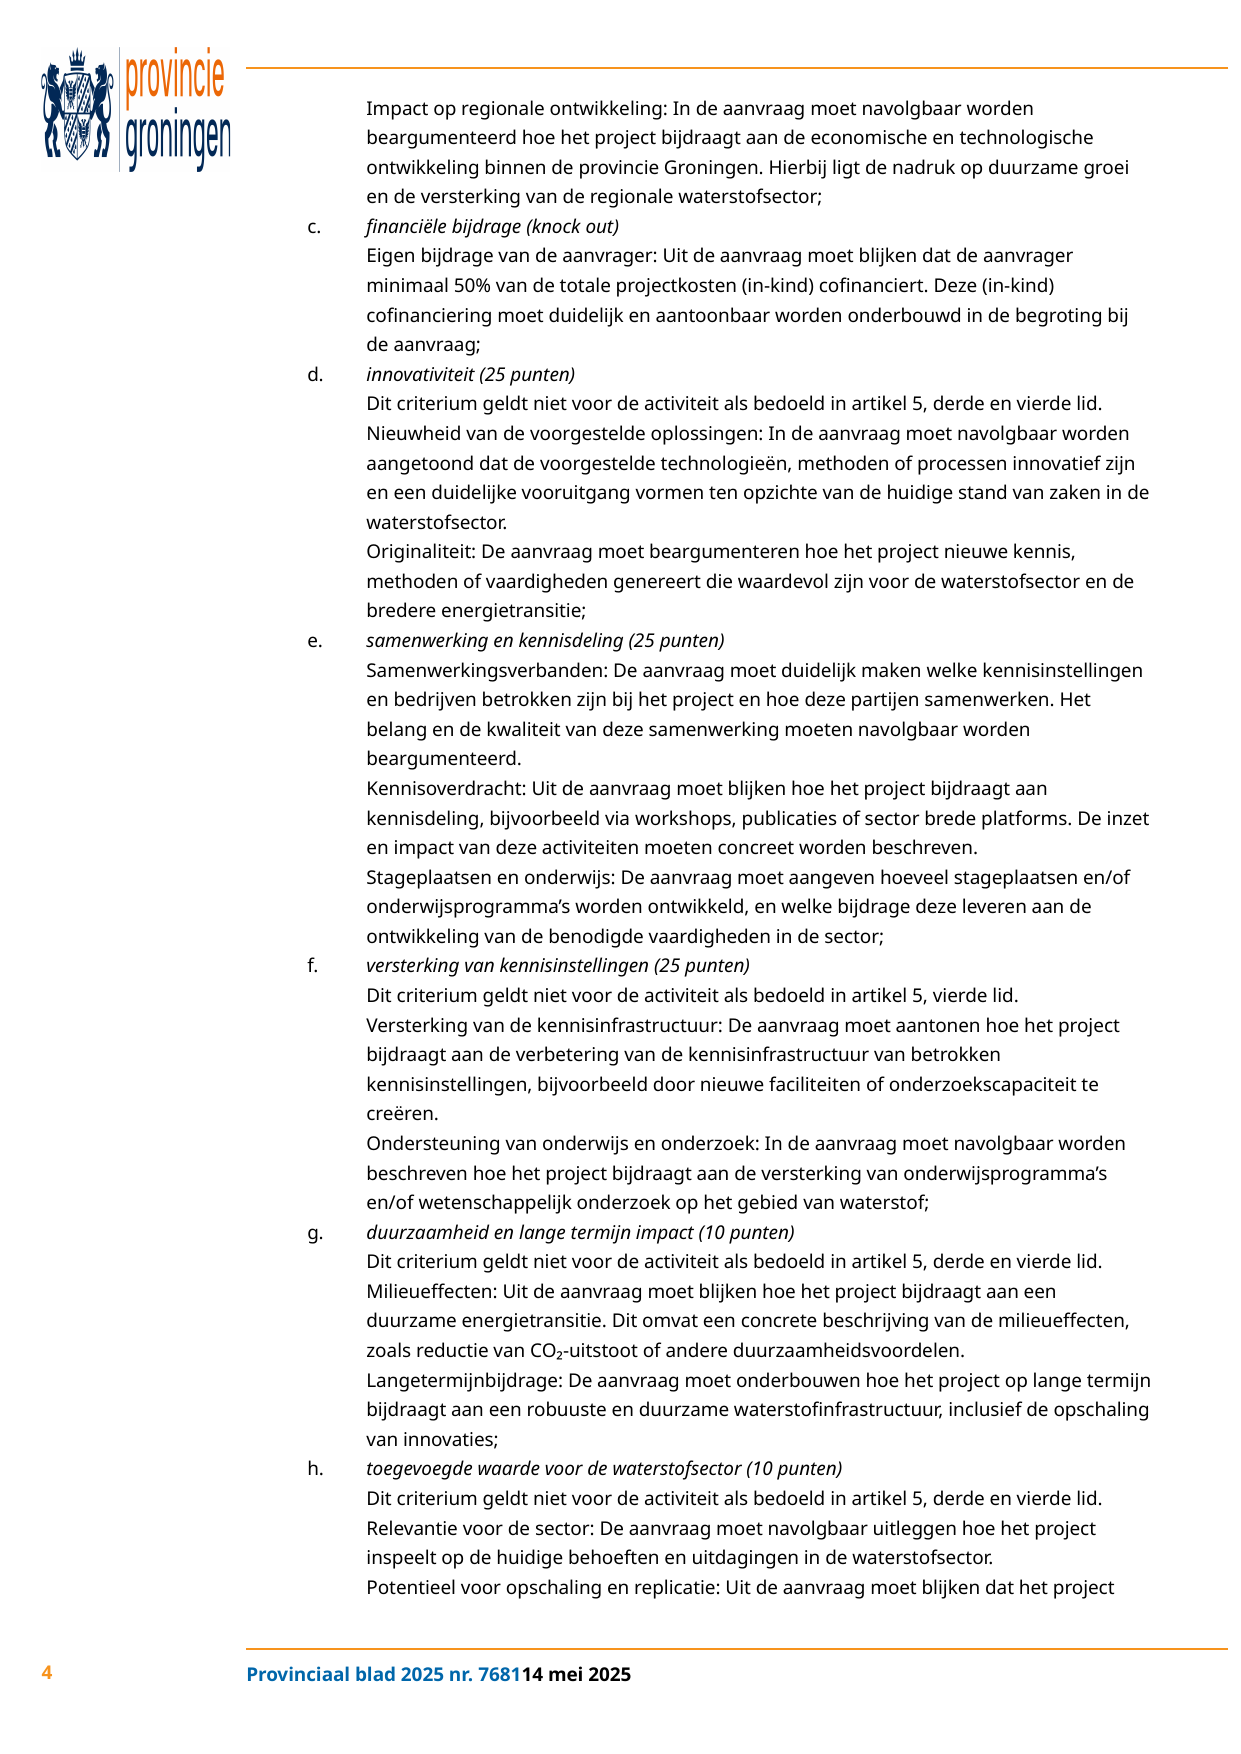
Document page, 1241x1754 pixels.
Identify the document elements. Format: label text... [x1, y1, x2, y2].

list Eigen bijdrage van de aanvrager: Uit de aanvraag moet blijken dat de aanvrager minimaal 50% van de totale projectkosten (in-kind) cofinanciert. Deze (in-kind) cofinanciering moet duidelijk en aantoonbaar worden onderbouwd in de begroting bij de aanvraag; [307, 243, 1152, 357]
list Impact op regionale ontwikkeling: In de aanvraag moet navolgbaar worden beargumenteerd hoe het project bijdraagt aan de economische en technologische ontwikkeling binnen de provincie Groningen. Hierbij ligt de nadruk op duurzame groei en de versterking van de regionale waterstofsector; [307, 95, 1152, 209]
list Originaliteit: De aanvraag moet beargumenteren hoe het project nieuwe kennis, methoden of vaardigheden genereert die waardevol zijn voor de waterstofsector en de bredere energietransitie; [307, 538, 1152, 623]
list Kennisoverdracht: Uit de aanvraag moet blijken hoe het project bijdraagt aan kennisdeling, bijvoorbeeld via workshops, publicaties of sector brede platforms. De inzet en impact van deze activiteiten moeten concreet worden beschreven. [307, 775, 1152, 860]
list financiële bijdrage (knock out) [307, 213, 1152, 239]
list Nieuwheid van de voorgestelde oplossingen: In de aanvraag moet navolgbaar worden aangetoond dat de voorgestelde technologieën, methoden of processen innovatief zijn en een duidelijke vooruitgang vormen ten opzichte van de huidige stand van zaken in de waterstofsector. [307, 420, 1152, 535]
list Dit criterium geldt niet voor de activiteit als bedoeld in artikel 5, derde en vierde lid. [307, 391, 1152, 416]
list Stageplaatsen en onderwijs: De aanvraag moet aangeven hoeveel stageplaatsen en/of onderwijsprogramma’s worden ontwikkeld, en welke bijdrage deze leveren aan de ontwikkeling van de benodigde vaardigheden in de sector; [307, 864, 1152, 949]
list duurzaamheid en lange termijn impact (10 punten) [307, 1219, 1152, 1245]
picture [41, 47, 231, 172]
list Versterking van de kennisinfrastructuur: De aanvraag moet aantonen hoe het project bijdraagt aan de verbetering van de kennisinfrastructuur van betrokken kennisinstellingen, bijvoorbeeld door nieuwe faciliteiten of onderzoekscapaciteit te creëren. [307, 1012, 1152, 1126]
list Relevantie voor de sector: De aanvraag moet navolgbaar uitleggen hoe het project inspeelt op de huidige behoeften en uitdagingen in de waterstofsector. [307, 1515, 1152, 1570]
list Potentieel voor opschaling en replicatie: Uit de aanvraag moet blijken dat het project [307, 1574, 1152, 1600]
list Ondersteuning van onderwijs en onderzoek: In de aanvraag moet navolgbaar worden beschreven hoe het project bijdraagt aan de versterking van onderwijsprogramma’s en/of wetenschappelijk onderzoek op het gebied van waterstof; [307, 1130, 1152, 1215]
list Samenwerkingsverbanden: De aanvraag moet duidelijk maken welke kennisinstellingen en bedrijven betrokken zijn bij het project en hoe deze partijen samenwerken. Het belang en de kwaliteit van deze samenwerking moeten navolgbaar worden beargumenteerd. [307, 657, 1152, 771]
list innovativiteit (25 punten) [307, 361, 1152, 387]
list Dit criterium geldt niet voor de activiteit als bedoeld in artikel 5, derde en vierde lid. [307, 1248, 1152, 1274]
list toegevoegde waarde voor de waterstofsector (10 punten) [307, 1456, 1152, 1481]
list Dit criterium geldt niet voor de activiteit als bedoeld in artikel 5, derde en vierde lid. [307, 1485, 1152, 1511]
list Milieueffecten: Uit de aanvraag moet blijken hoe het project bijdraagt aan een duurzame energietransitie. Dit omvat een concrete beschrijving van de milieueffecten, zoals reductie van CO₂-uitstoot of andere duurzaamheidsvoordelen. [307, 1278, 1152, 1363]
list samenwerking en kennisdeling (25 punten) [307, 627, 1152, 653]
list Langetermijnbijdrage: De aanvraag moet onderbouwen hoe het project op lange termijn bijdraagt aan een robuuste en duurzame waterstofinfrastructuur, inclusief de opschaling van innovaties; [307, 1367, 1152, 1452]
list Dit criterium geldt niet voor de activiteit als bedoeld in artikel 5, vierde lid. [307, 982, 1152, 1008]
list versterking van kennisinstellingen (25 punten) [307, 953, 1152, 978]
